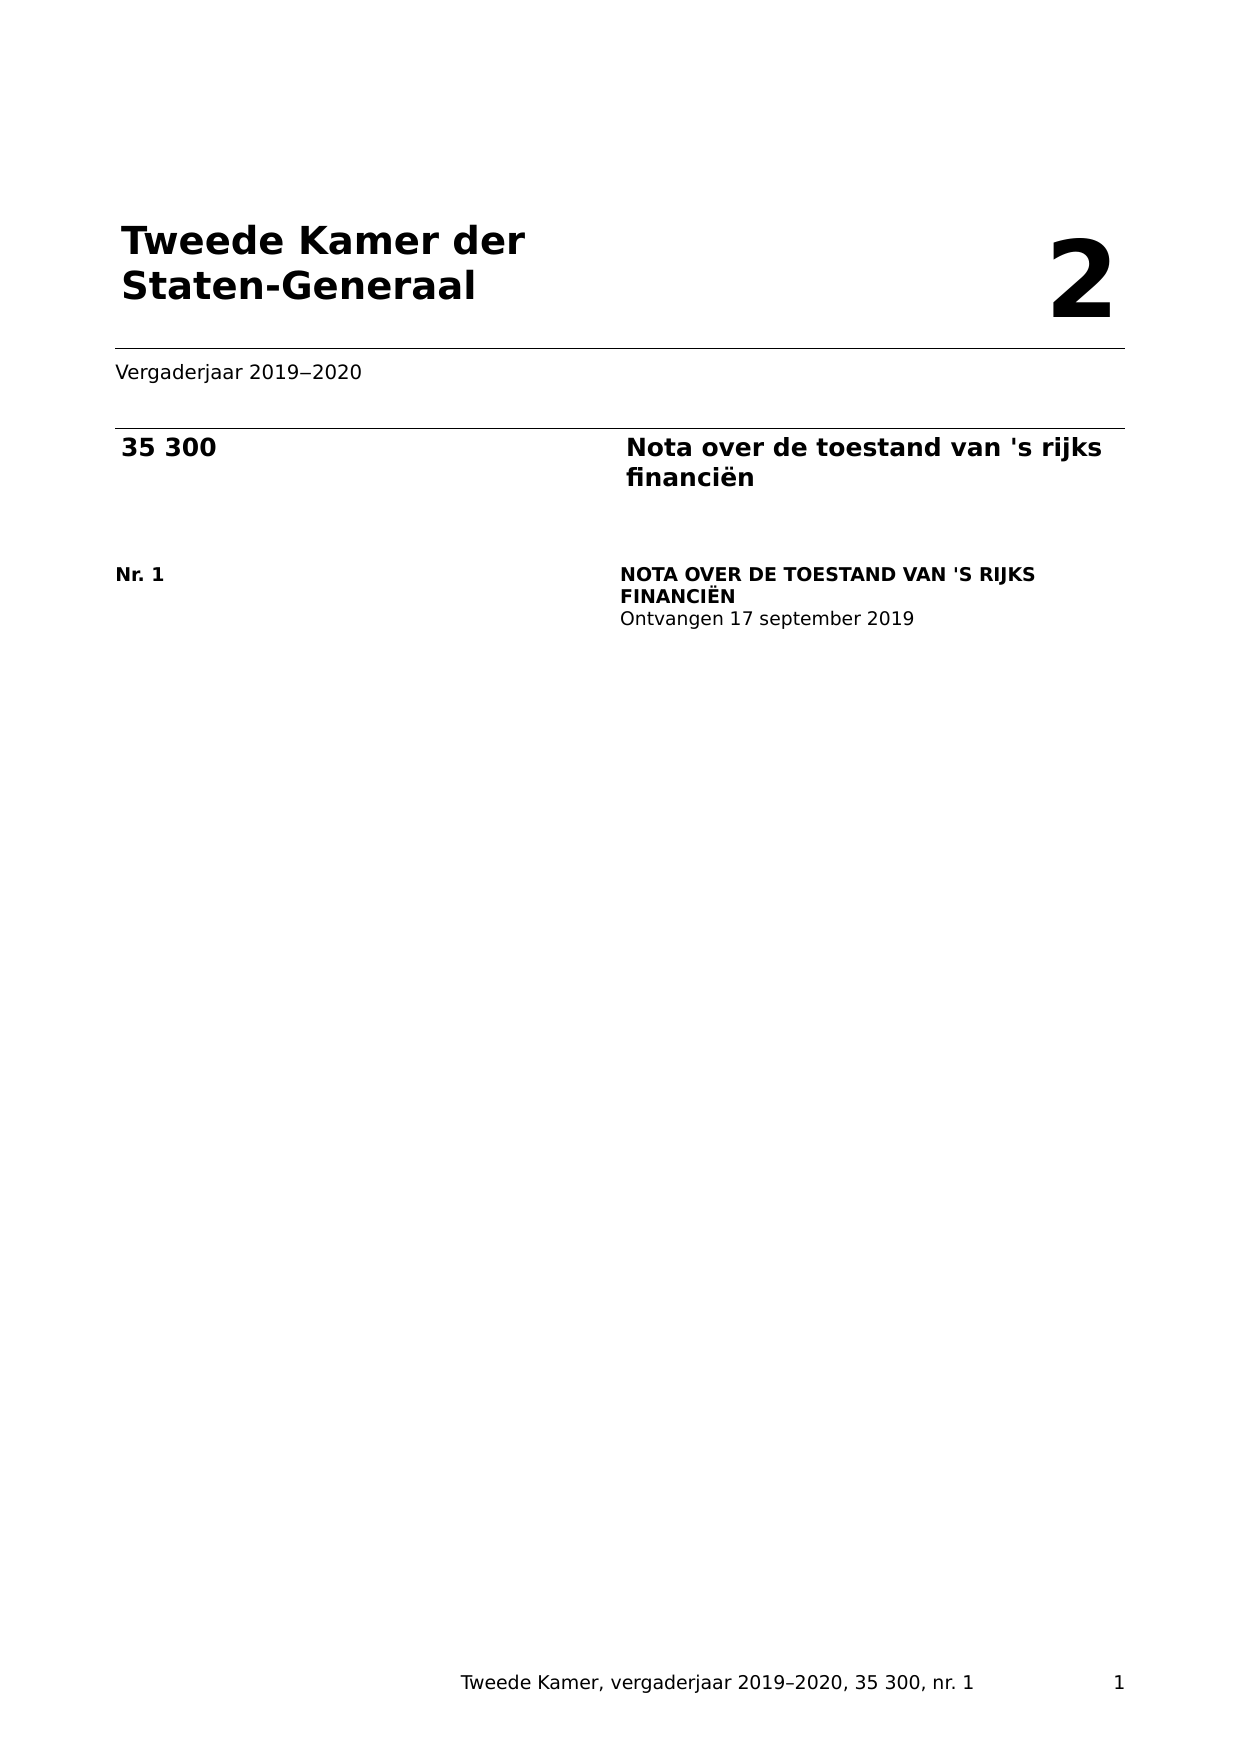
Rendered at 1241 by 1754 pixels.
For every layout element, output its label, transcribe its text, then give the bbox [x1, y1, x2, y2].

table_header 2 [620, 213, 1125, 348]
table_header Nr. 1 [115, 564, 620, 651]
table_header Tweede Kamer der Staten-Generaal [115, 213, 620, 348]
table_header Nota over de toestand van 's rijks financiën [620, 429, 1125, 498]
table_cell Vergaderjaar 2019‒2020 [115, 349, 1125, 384]
table_header 35 300 [115, 429, 620, 498]
table_header Nota over de toestand van 's Rijks Financiën Ontvangen 17 september 2019 [620, 564, 1125, 651]
